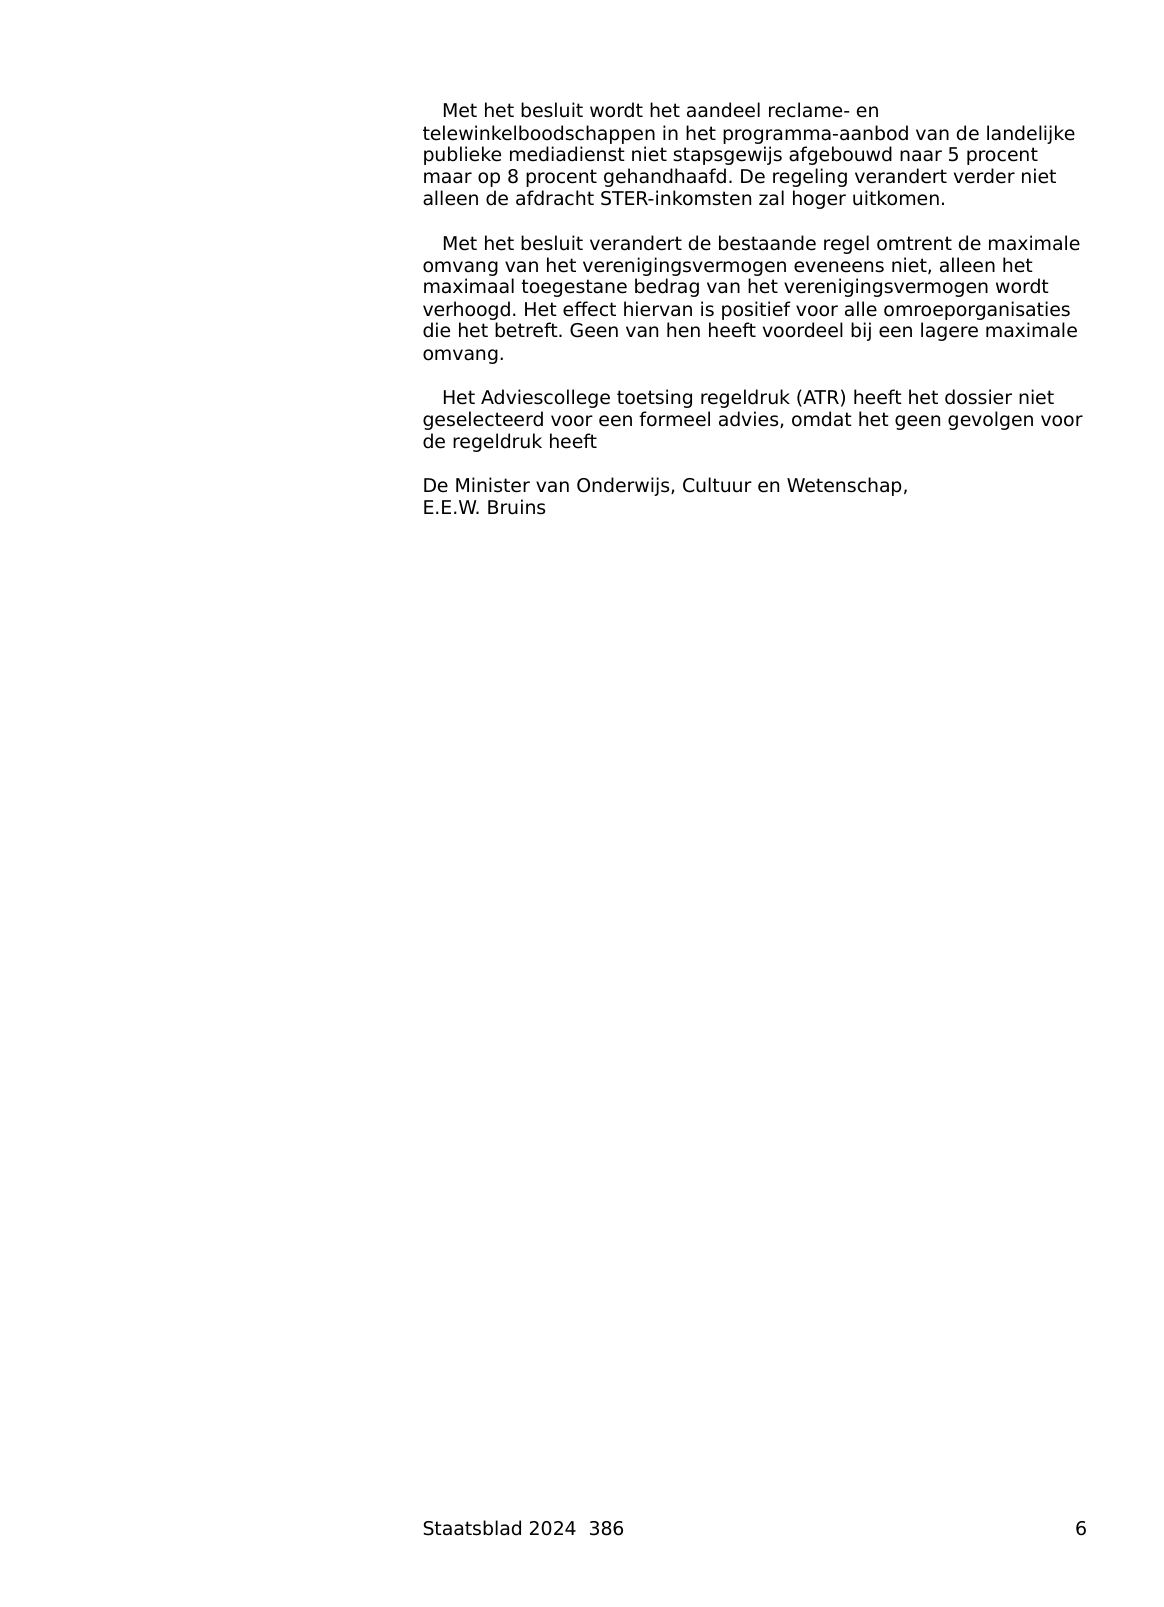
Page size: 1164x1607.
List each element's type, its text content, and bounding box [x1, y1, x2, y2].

text Het Adviescollege toetsing regeldruk (ATR) heeft het dossier niet geselecteerd voor een formeel advies, omdat het geen gevolgen voor de regeldruk heeft [422, 387, 1087, 452]
text Met het besluit wordt het aandeel reclame- en telewinkelboodschappen in het programma-aanbod van de landelijke publieke mediadienst niet stapsgewijs afgebouwd naar 5 procent maar op 8 procent gehandhaafd. De regeling verandert verder niet alleen de afdracht STER-inkomsten zal hoger uitkomen. [422, 100, 1087, 210]
text De Minister van Onderwijs, Cultuur en Wetenschap, E.E.W. Bruins [422, 475, 1087, 519]
text Met het besluit verandert de bestaande regel omtrent de maximale omvang van het verenigingsvermogen eveneens niet, alleen het maximaal toegestane bedrag van het verenigingsvermogen wordt verhoogd. Het effect hiervan is positief voor alle omroeporganisaties die het betreft. Geen van hen heeft voordeel bij een lagere maximale omvang. [422, 232, 1087, 364]
